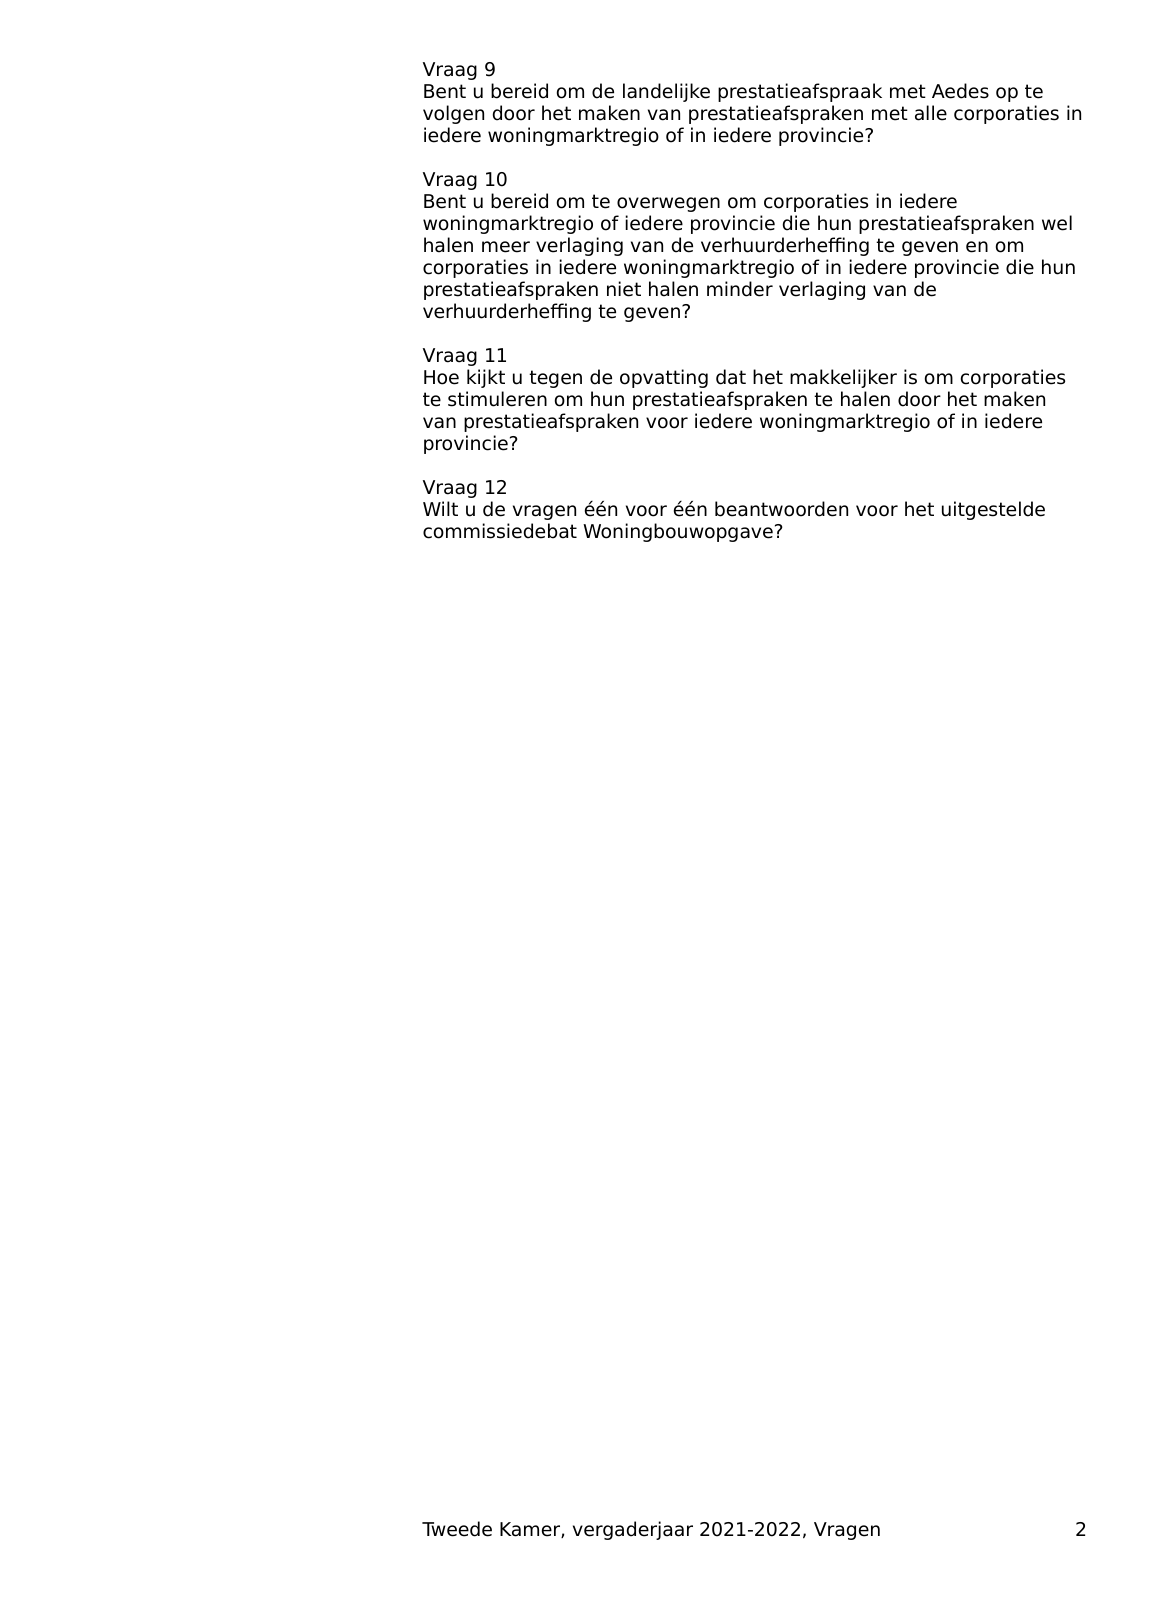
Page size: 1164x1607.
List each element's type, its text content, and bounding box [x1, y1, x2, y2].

text Vraag 9 [422, 59, 1087, 81]
text Vraag 12 [422, 477, 1087, 499]
text Bent u bereid om de landelijke prestatieafspraak met Aedes op te volgen door het maken van prestatieafspraken met alle corporaties in iedere woningmarktregio of in iedere provincie? [422, 81, 1087, 147]
text Hoe kijkt u tegen de opvatting dat het makkelijker is om corporaties te stimuleren om hun prestatieafspraken te halen door het maken van prestatieafspraken voor iedere woningmarktregio of in iedere provincie? [422, 367, 1087, 455]
text Bent u bereid om te overwegen om corporaties in iedere woningmarktregio of iedere provincie die hun prestatieafspraken wel halen meer verlaging van de verhuurderheffing te geven en om corporaties in iedere woningmarktregio of in iedere provincie die hun prestatieafspraken niet halen minder verlaging van de verhuurderheffing te geven? [422, 191, 1087, 323]
text Wilt u de vragen één voor één beantwoorden voor het uitgestelde commissiedebat Woningbouwopgave? [422, 499, 1087, 543]
text Vraag 10 [422, 169, 1087, 191]
text Vraag 11 [422, 345, 1087, 367]
